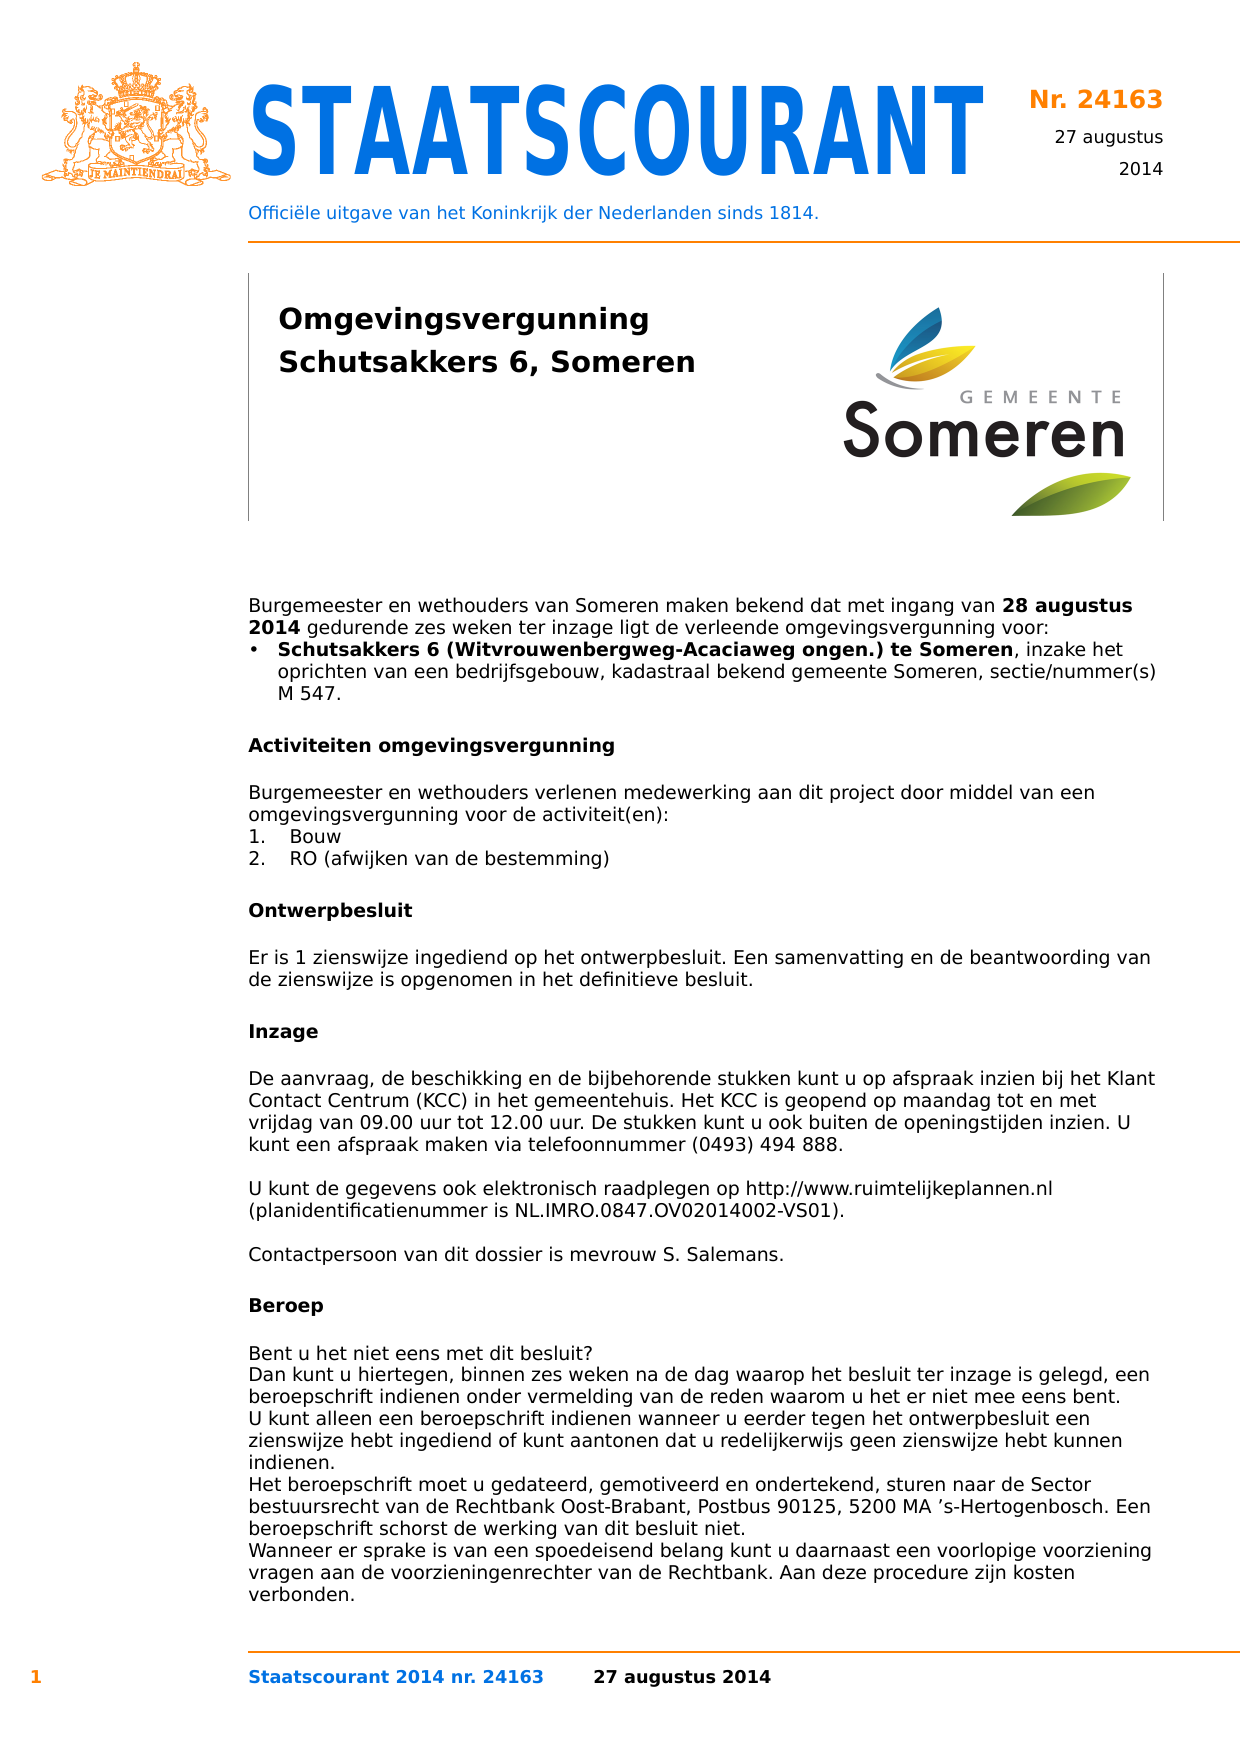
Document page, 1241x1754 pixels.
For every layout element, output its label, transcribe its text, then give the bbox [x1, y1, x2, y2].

text De aanvraag, de beschikking en de bijbehorende stukken kunt u op afspraak inzien bij het Klant Contact Centrum (KCC) in het gemeentehuis. Het KCC is geopend op maandag tot en met vrijdag van 09.00 uur tot 12.00 uur. De stukken kunt u ook buiten de openingstijden inzien. U kunt een afspraak maken via telefoonnummer (0493) 494 888. [248, 1068, 1163, 1156]
table_cell Officiële uitgave van het Koninkrijk der Nederlanden sinds 1814. [248, 203, 1240, 241]
text U kunt de gegevens ook elektronisch raadplegen op http://www.ruimtelijkeplannen.nl (planidentificatienummer is NL.IMRO.0847.OV02014002-VS01). [248, 1178, 1163, 1222]
table_header STAATSCOURANT [248, 62, 998, 203]
table_header [25, 62, 248, 241]
text Dan kunt u hiertegen, binnen zes weken na de dag waarop het besluit ter inzage is gelegd, een beroepschrift indienen onder vermelding van de reden waarom u het er niet mee eens bent. [248, 1364, 1163, 1408]
text Er is 1 zienswijze ingediend op het ontwerpbesluit. Een samenvatting en de beantwoording van de zienswijze is opgenomen in het definitieve besluit. [248, 947, 1163, 991]
subtitle Omgevingsvergunning Schutsakkers 6, Someren [249, 273, 1163, 521]
subtitle Beroep [248, 1295, 1163, 1317]
table_cell 2014 [998, 153, 1240, 203]
text Burgemeester en wethouders van Someren maken bekend dat met ingang van 28 augustus 2014 gedurende zes weken ter inzage ligt de verleende omgevingsvergunning voor: [248, 595, 1163, 639]
text Burgemeester en wethouders verlenen medewerking aan dit project door middel van een omgevingsvergunning voor de activiteit(en): [248, 782, 1163, 826]
table_header Nr. 24163 [998, 62, 1240, 121]
subtitle Ontwerpbesluit [248, 900, 1163, 922]
text 2. RO (afwijken van de bestemming) [248, 848, 1163, 870]
text U kunt alleen een beroepschrift indienen wanneer u eerder tegen het ontwerpbesluit een zienswijze hebt ingediend of kunt aantonen dat u redelijkerwijs geen zienswijze hebt kunnen indienen. [248, 1408, 1163, 1474]
text Contactpersoon van dit dossier is mevrouw S. Salemans. [248, 1243, 1163, 1265]
text • Schutsakkers 6 (Witvrouwenbergweg-Acaciaweg ongen.) te Someren, inzake het oprichten van een bedrijfsgebouw, kadastraal bekend gemeente Someren, sectie/nummer(s) M 547. [248, 639, 1163, 705]
subtitle Activiteiten omgevingsvergunning [248, 735, 1163, 757]
table_cell 27 augustus [998, 121, 1240, 153]
picture [838, 302, 1134, 521]
text Bent u het niet eens met dit besluit? [248, 1342, 1163, 1364]
text Wanneer er sprake is van een spoedeisend belang kunt u daarnaast een voorlopige voorziening vragen aan de voorzieningenrechter van de Rechtbank. Aan deze procedure zijn kosten verbonden. [248, 1540, 1163, 1606]
subtitle Inzage [248, 1021, 1163, 1043]
picture [41, 62, 231, 186]
text Het beroepschrift moet u gedateerd, gemotiveerd en ondertekend, sturen naar de Sector bestuursrecht van de Rechtbank Oost-Brabant, Postbus 90125, 5200 MA ’s-Hertogenbosch. Een beroepschrift schorst de werking van dit besluit niet. [248, 1474, 1163, 1540]
text 1. Bouw [248, 826, 1163, 848]
